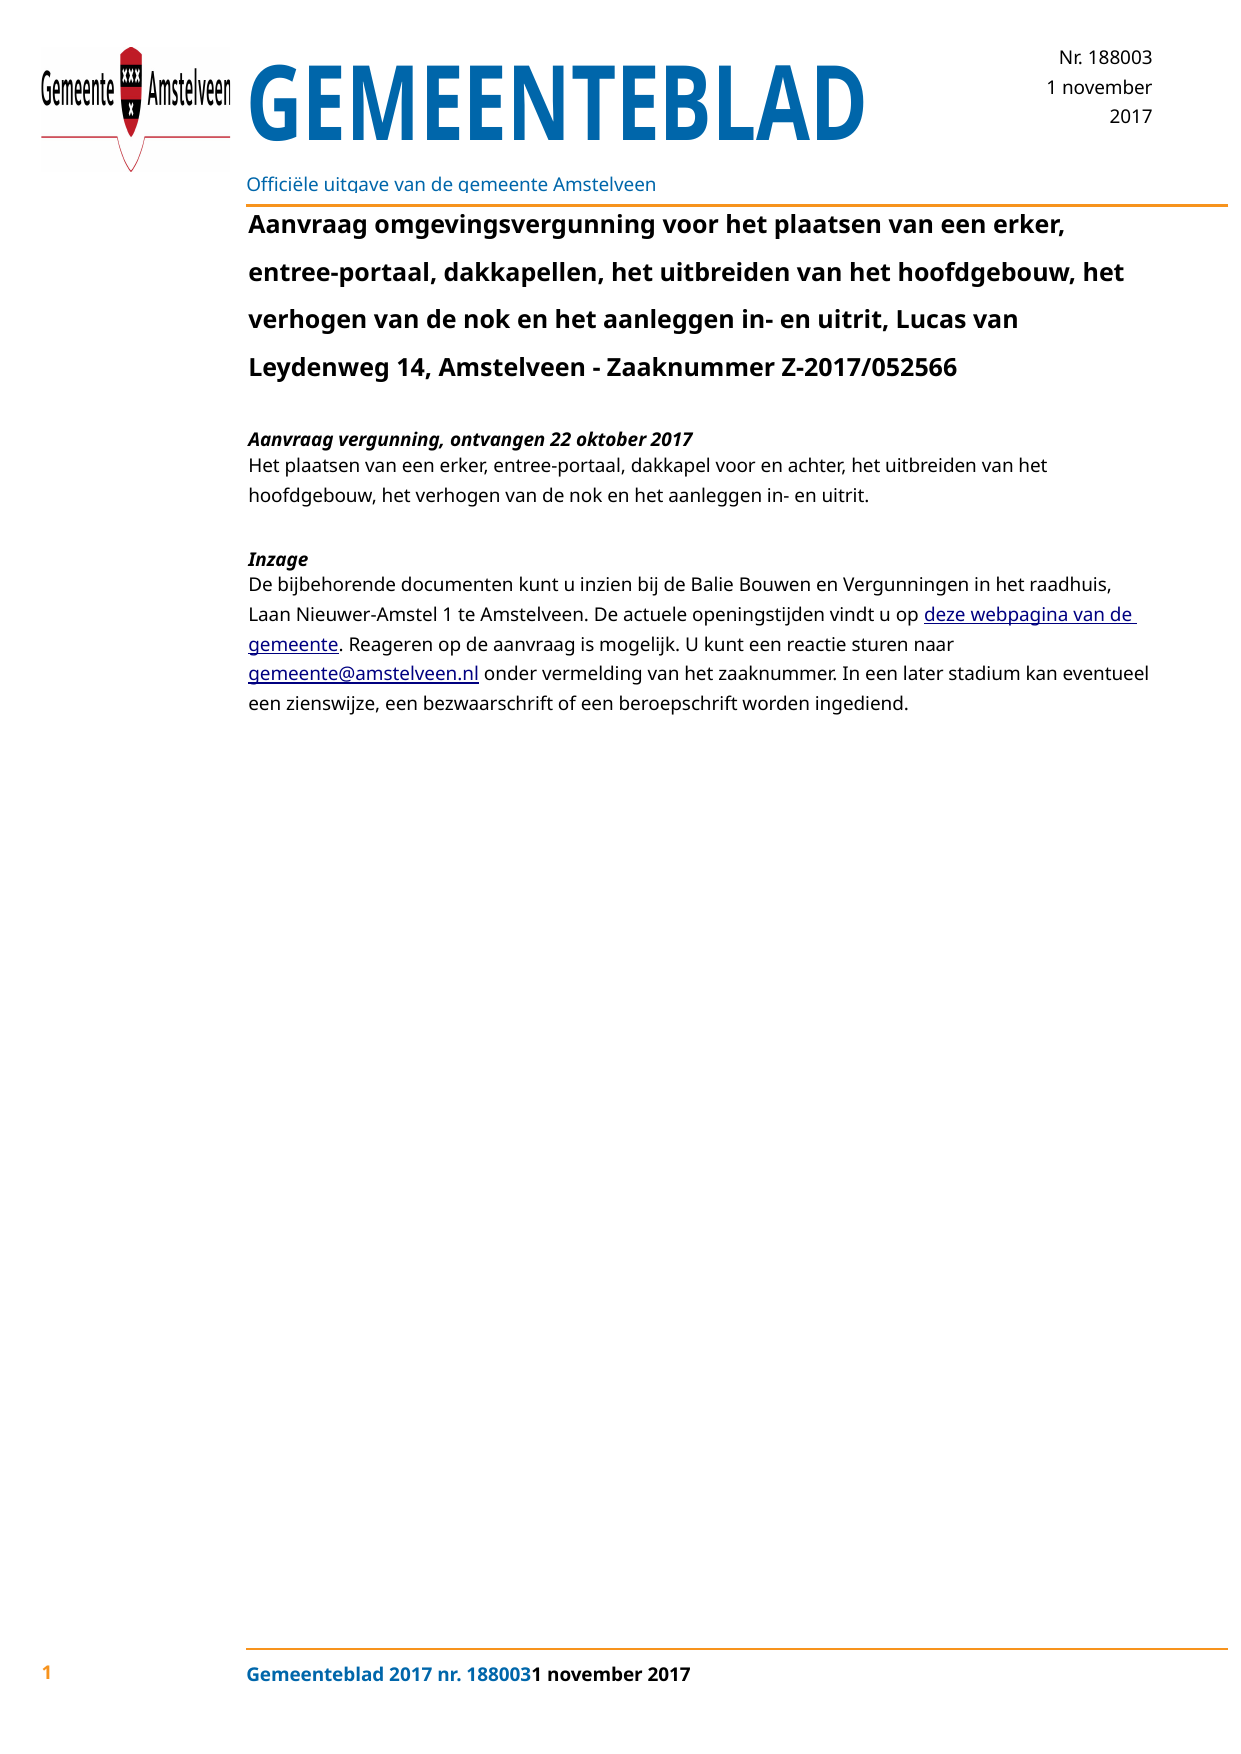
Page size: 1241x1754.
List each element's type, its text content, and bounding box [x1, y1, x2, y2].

picture [41, 47, 231, 172]
text De bijbehorende documenten kunt u inzien bij de Balie Bouwen en Vergunningen in het raadhuis, Laan Nieuwer-Amstel 1 te Amstelveen. De actuele openingstijden vindt u op deze webpagina van de gemeente. Reageren op de aanvraag is mogelijk. U kunt een reactie sturen naar gemeente@amstelveen.nl onder vermelding van het zaaknummer. In een later stadium kan eventueel een zienswijze, een bezwaarschrift of een beroepschrift worden ingediend. [248, 572, 1152, 716]
text Aanvraag omgevingsvergunning voor het plaatsen van een erker, entree-portaal, dakkapellen, het uitbreiden van het hoofdgebouw, het verhogen van de nok en het aanleggen in- en uitrit, Lucas van Leydenweg 14, Amstelveen - Zaaknummer Z-2017/052566 [248, 207, 1152, 384]
text Inzage [248, 546, 1152, 572]
text Het plaatsen van een erker, entree-portaal, dakkapel voor en achter, het uitbreiden van het hoofdgebouw, het verhogen van de nok en het aanleggen in- en uitrit. [248, 452, 1152, 508]
text Aanvraag vergunning, ontvangen 22 oktober 2017 [248, 427, 1152, 452]
